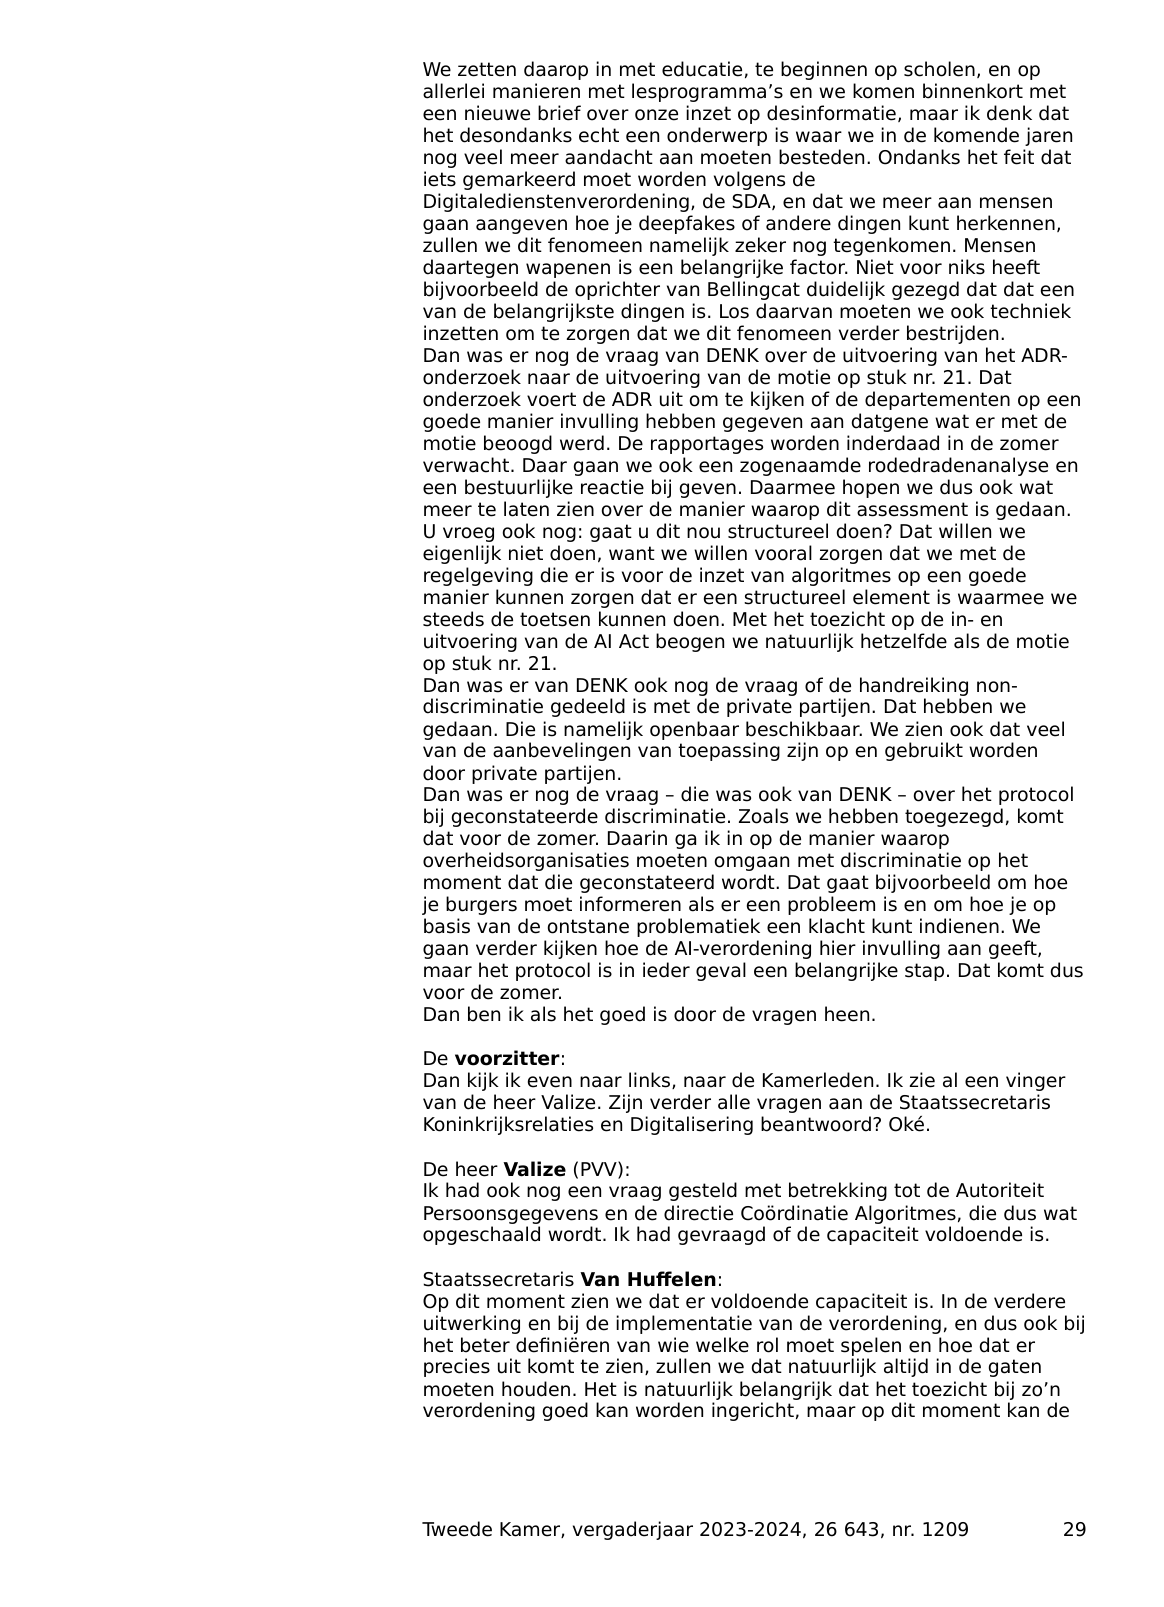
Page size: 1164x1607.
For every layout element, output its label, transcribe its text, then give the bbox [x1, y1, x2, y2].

text Dan kijk ik even naar links, naar de Kamerleden. Ik zie al een vinger van de heer Valize. Zijn verder alle vragen aan de Staatssecretaris Koninkrijksrelaties en Digitalisering beantwoord? Oké. [422, 1070, 1087, 1136]
text Dan was er nog de vraag – die was ook van DENK – over het protocol bij geconstateerde discriminatie. Zoals we hebben toegezegd, komt dat voor de zomer. Daarin ga ik in op de manier waarop overheidsorganisaties moeten omgaan met discriminatie op het moment dat die geconstateerd wordt. Dat gaat bijvoorbeeld om hoe je burgers moet informeren als er een probleem is en om hoe je op basis van de ontstane problematiek een klacht kunt indienen. We gaan verder kijken hoe de AI-verordening hier invulling aan geeft, maar het protocol is in ieder geval een belangrijke stap. Dat komt dus voor de zomer. [422, 784, 1087, 1004]
text De heer Valize (PVV): [422, 1158, 1087, 1180]
text Op dit moment zien we dat er voldoende capaciteit is. In de verdere uitwerking en bij de implementatie van de verordening, en dus ook bij het beter definiëren van wie welke rol moet spelen en hoe dat er precies uit komt te zien, zullen we dat natuurlijk altijd in de gaten moeten houden. Het is natuurlijk belangrijk dat het toezicht bij zo’n verordening goed kan worden ingericht, maar op dit moment kan de [422, 1291, 1087, 1422]
text Dan was er nog de vraag van DENK over de uitvoering van het ADR-onderzoek naar de uitvoering van de motie op stuk nr. 21. Dat onderzoek voert de ADR uit om te kijken of de departementen op een goede manier invulling hebben gegeven aan datgene wat er met de motie beoogd werd. De rapportages worden inderdaad in de zomer verwacht. Daar gaan we ook een zogenaamde rodedradenanalyse en een bestuurlijke reactie bij geven. Daarmee hopen we dus ook wat meer te laten zien over de manier waarop dit assessment is gedaan. U vroeg ook nog: gaat u dit nou structureel doen? Dat willen we eigenlijk niet doen, want we willen vooral zorgen dat we met de regelgeving die er is voor de inzet van algoritmes op een goede manier kunnen zorgen dat er een structureel element is waarmee we steeds de toetsen kunnen doen. Met het toezicht op de in- en uitvoering van de AI Act beogen we natuurlijk hetzelfde als de motie op stuk nr. 21. [422, 345, 1087, 674]
text We zetten daarop in met educatie, te beginnen op scholen, en op allerlei manieren met lesprogramma’s en we komen binnenkort met een nieuwe brief over onze inzet op desinformatie, maar ik denk dat het desondanks echt een onderwerp is waar we in de komende jaren nog veel meer aandacht aan moeten besteden. Ondanks het feit dat iets gemarkeerd moet worden volgens de Digitaledienstenverordening, de SDA, en dat we meer aan mensen gaan aangeven hoe je deepfakes of andere dingen kunt herkennen, zullen we dit fenomeen namelijk zeker nog tegenkomen. Mensen daartegen wapenen is een belangrijke factor. Niet voor niks heeft bijvoorbeeld de oprichter van Bellingcat duidelijk gezegd dat dat een van de belangrijkste dingen is. Los daarvan moeten we ook techniek inzetten om te zorgen dat we dit fenomeen verder bestrijden. [422, 59, 1087, 345]
text De voorzitter: [422, 1048, 1087, 1070]
text Ik had ook nog een vraag gesteld met betrekking tot de Autoriteit Persoonsgegevens en de directie Coördinatie Algoritmes, die dus wat opgeschaald wordt. Ik had gevraagd of de capaciteit voldoende is. [422, 1180, 1087, 1246]
text Dan ben ik als het goed is door de vragen heen. [422, 1004, 1087, 1026]
text Dan was er van DENK ook nog de vraag of de handreiking non-discriminatie gedeeld is met de private partijen. Dat hebben we gedaan. Die is namelijk openbaar beschikbaar. We zien ook dat veel van de aanbevelingen van toepassing zijn op en gebruikt worden door private partijen. [422, 674, 1087, 784]
text Staatssecretaris Van Huffelen: [422, 1268, 1087, 1291]
